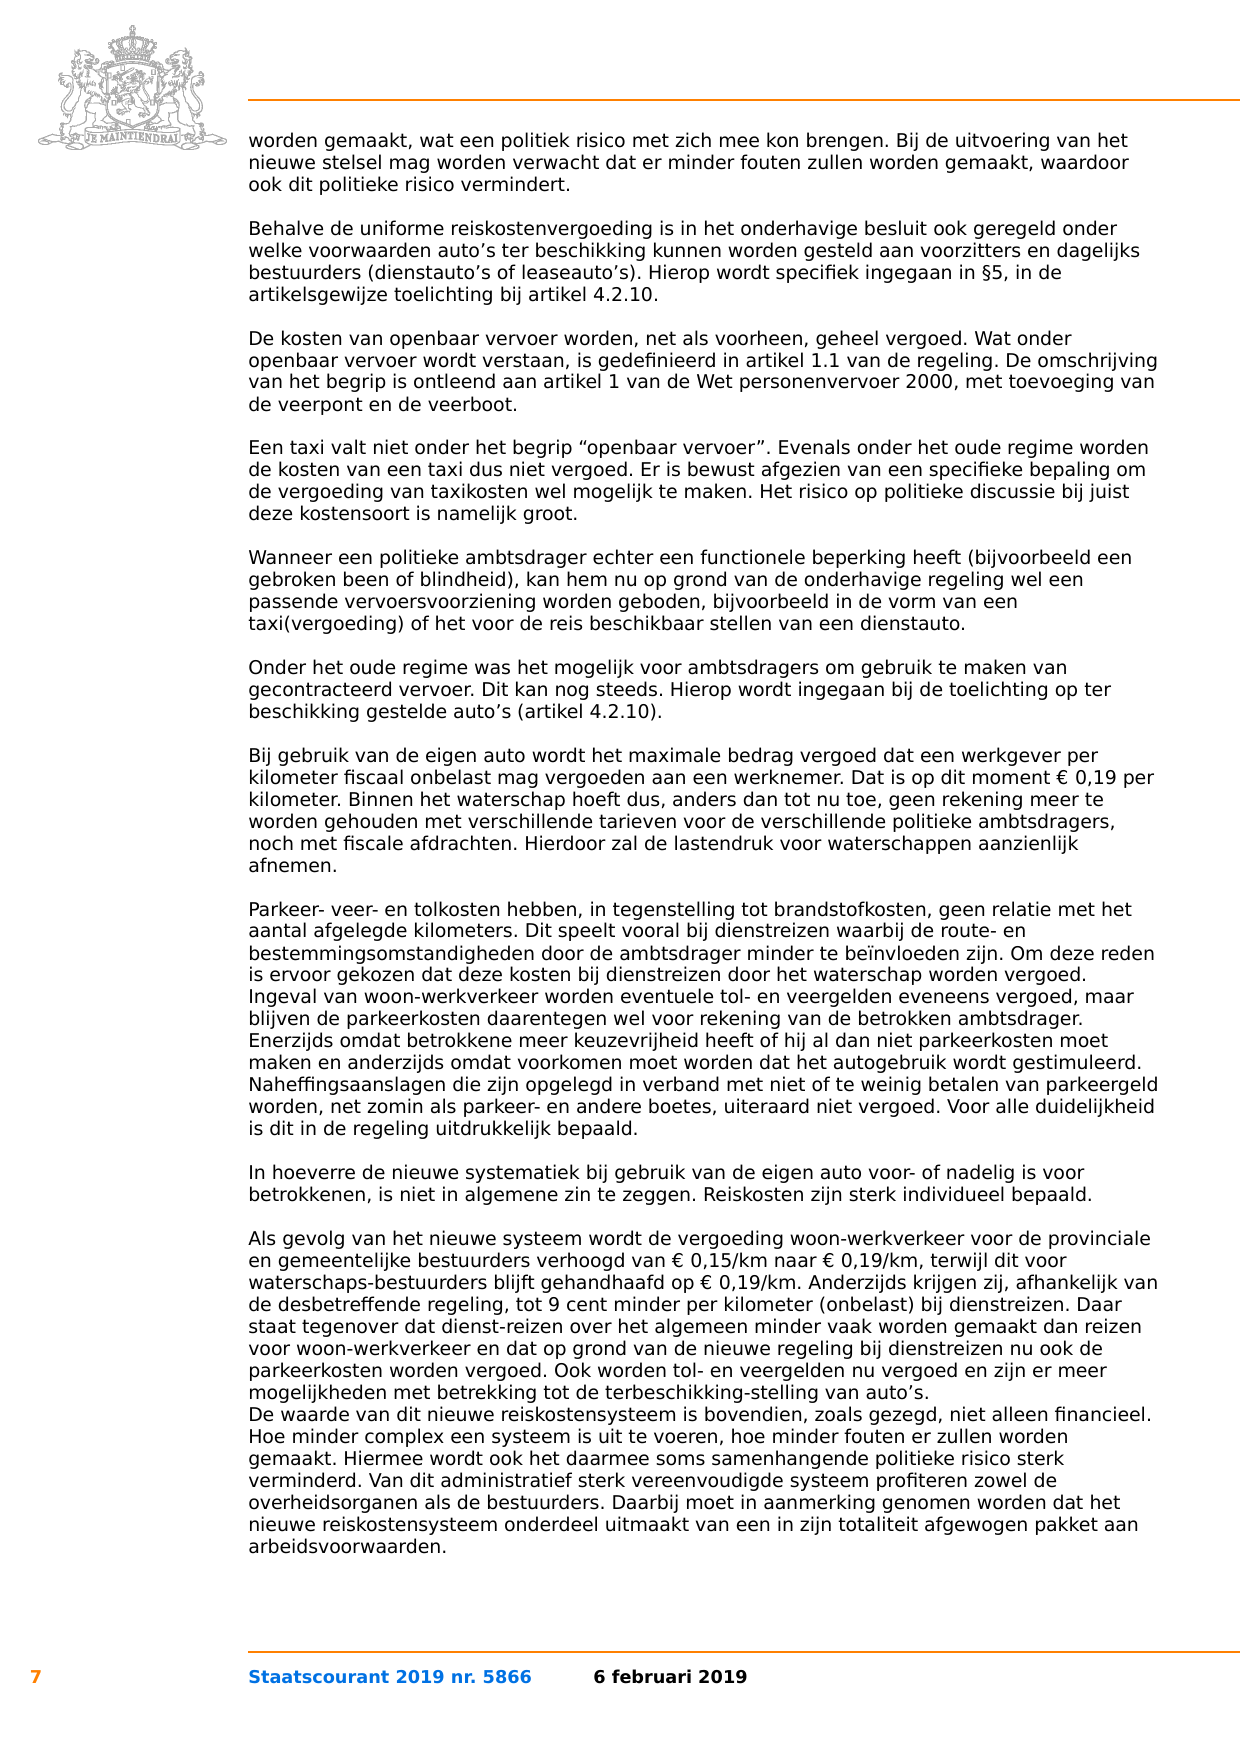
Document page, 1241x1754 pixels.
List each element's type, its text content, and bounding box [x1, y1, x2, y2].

text Parkeer- veer- en tolkosten hebben, in tegenstelling tot brandstofkosten, geen relatie met het aantal afgelegde kilometers. Dit speelt vooral bij dienstreizen waarbij de route- en bestemmingsomstandigheden door de ambtsdrager minder te beïnvloeden zijn. Om deze reden is ervoor gekozen dat deze kosten bij dienstreizen door het waterschap worden vergoed. [248, 898, 1163, 986]
text Onder het oude regime was het mogelijk voor ambtsdragers om gebruik te maken van gecontracteerd vervoer. Dit kan nog steeds. Hierop wordt ingegaan bij de toelichting op ter beschikking gestelde auto’s (artikel 4.2.10). [248, 657, 1163, 723]
text Als gevolg van het nieuwe systeem wordt de vergoeding woon-werkverkeer voor de provinciale en gemeentelijke bestuurders verhoogd van € 0,15/km naar € 0,19/km, terwijl dit voor waterschaps-bestuurders blijft gehandhaafd op € 0,19/km. Anderzijds krijgen zij, afhankelijk van de desbetreffende regeling, tot 9 cent minder per kilometer (onbelast) bij dienstreizen. Daar staat tegenover dat dienst-reizen over het algemeen minder vaak worden gemaakt dan reizen voor woon-werkverkeer en dat op grond van de nieuwe regeling bij dienstreizen nu ook de parkeerkosten worden vergoed. Ook worden tol- en veergelden nu vergoed en zijn er meer mogelijkheden met betrekking tot de terbeschikking-stelling van auto’s. [248, 1228, 1163, 1404]
text worden gemaakt, wat een politiek risico met zich mee kon brengen. Bij de uitvoering van het nieuwe stelsel mag worden verwacht dat er minder fouten zullen worden gemaakt, waardoor ook dit politieke risico vermindert. [248, 130, 1163, 196]
text Ingeval van woon-werkverkeer worden eventuele tol- en veergelden eveneens vergoed, maar blijven de parkeerkosten daarentegen wel voor rekening van de betrokken ambtsdrager. Enerzijds omdat betrokkene meer keuzevrijheid heeft of hij al dan niet parkeerkosten moet maken en anderzijds omdat voorkomen moet worden dat het autogebruik wordt gestimuleerd. [248, 986, 1163, 1074]
text De waarde van dit nieuwe reiskostensysteem is bovendien, zoals gezegd, niet alleen financieel. Hoe minder complex een systeem is uit te voeren, hoe minder fouten er zullen worden gemaakt. Hiermee wordt ook het daarmee soms samenhangende politieke risico sterk verminderd. Van dit administratief sterk vereenvoudigde systeem profiteren zowel de overheidsorganen als de bestuurders. Daarbij moet in aanmerking genomen worden dat het nieuwe reiskostensysteem onderdeel uitmaakt van een in zijn totaliteit afgewogen pakket aan arbeidsvoorwaarden. [248, 1404, 1163, 1558]
text Bij gebruik van de eigen auto wordt het maximale bedrag vergoed dat een werkgever per kilometer fiscaal onbelast mag vergoeden aan een werknemer. Dat is op dit moment € 0,19 per kilometer. Binnen het waterschap hoeft dus, anders dan tot nu toe, geen rekening meer te worden gehouden met verschillende tarieven voor de verschillende politieke ambtsdragers, noch met fiscale afdrachten. Hierdoor zal de lastendruk voor waterschappen aanzienlijk afnemen. [248, 745, 1163, 877]
picture [38, 25, 227, 150]
text Een taxi valt niet onder het begrip “openbaar vervoer”. Evenals onder het oude regime worden de kosten van een taxi dus niet vergoed. Er is bewust afgezien van een specifieke bepaling om de vergoeding van taxikosten wel mogelijk te maken. Het risico op politieke discussie bij juist deze kostensoort is namelijk groot. [248, 437, 1163, 525]
text Wanneer een politieke ambtsdrager echter een functionele beperking heeft (bijvoorbeeld een gebroken been of blindheid), kan hem nu op grond van de onderhavige regeling wel een passende vervoersvoorziening worden geboden, bijvoorbeeld in de vorm van een taxi(vergoeding) of het voor de reis beschikbaar stellen van een dienstauto. [248, 547, 1163, 635]
text Naheffingsaanslagen die zijn opgelegd in verband met niet of te weinig betalen van parkeergeld worden, net zomin als parkeer- en andere boetes, uiteraard niet vergoed. Voor alle duidelijkheid is dit in de regeling uitdrukkelijk bepaald. [248, 1074, 1163, 1140]
text Behalve de uniforme reiskostenvergoeding is in het onderhavige besluit ook geregeld onder welke voorwaarden auto’s ter beschikking kunnen worden gesteld aan voorzitters en dagelijks bestuurders (dienstauto’s of leaseauto’s). Hierop wordt specifiek ingegaan in §5, in de artikelsgewijze toelichting bij artikel 4.2.10. [248, 218, 1163, 306]
text De kosten van openbaar vervoer worden, net als voorheen, geheel vergoed. Wat onder openbaar vervoer wordt verstaan, is gedefinieerd in artikel 1.1 van de regeling. De omschrijving van het begrip is ontleend aan artikel 1 van de Wet personenvervoer 2000, met toevoeging van de veerpont en de veerboot. [248, 327, 1163, 415]
text In hoeverre de nieuwe systematiek bij gebruik van de eigen auto voor- of nadelig is voor betrokkenen, is niet in algemene zin te zeggen. Reiskosten zijn sterk individueel bepaald. [248, 1162, 1163, 1206]
